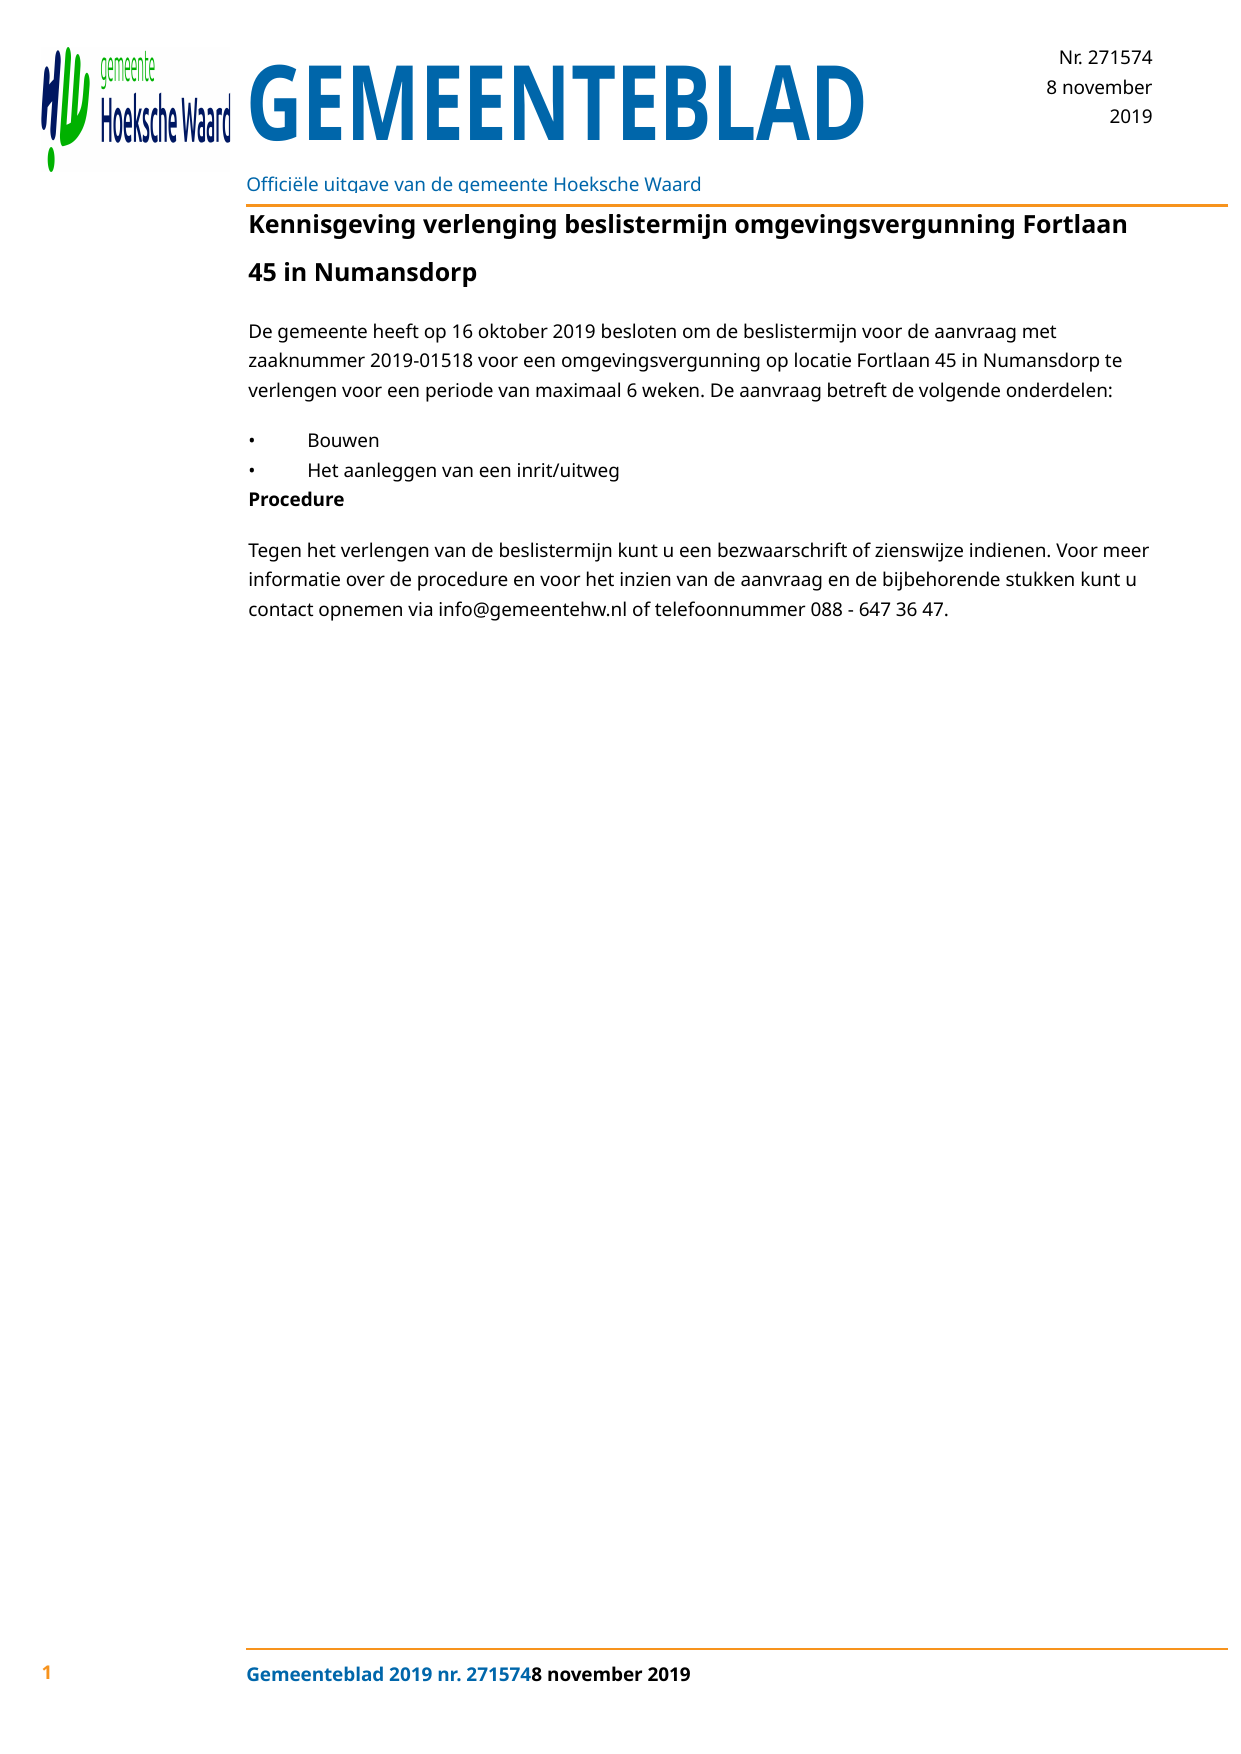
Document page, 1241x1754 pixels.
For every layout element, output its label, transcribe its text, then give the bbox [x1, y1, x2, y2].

text De gemeente heeft op 16 oktober 2019 besloten om de beslistermijn voor de aanvraag met zaaknummer 2019-01518 voor een omgevingsvergunning op locatie Fortlaan 45 in Numansdorp te verlengen voor een periode van maximaal 6 weken. De aanvraag betreft de volgende onderdelen: [248, 318, 1152, 403]
text Tegen het verlengen van de beslistermijn kunt u een bezwaarschrift of zienswijze indienen. Voor meer informatie over de procedure en voor het inzien van de aanvraag en de bijbehorende stukken kunt u contact opnemen via info@gemeentehw.nl of telefoonnummer 088 - 647 36 47. [248, 537, 1152, 622]
picture [41, 47, 231, 172]
list Het aanleggen van een inrit/uitweg [248, 457, 1152, 483]
list Bouwen [248, 427, 1152, 453]
text Procedure [248, 487, 1152, 512]
text Kennisgeving verlenging beslistermijn omgevingsvergunning Fortlaan 45 in Numansdorp [248, 207, 1152, 288]
